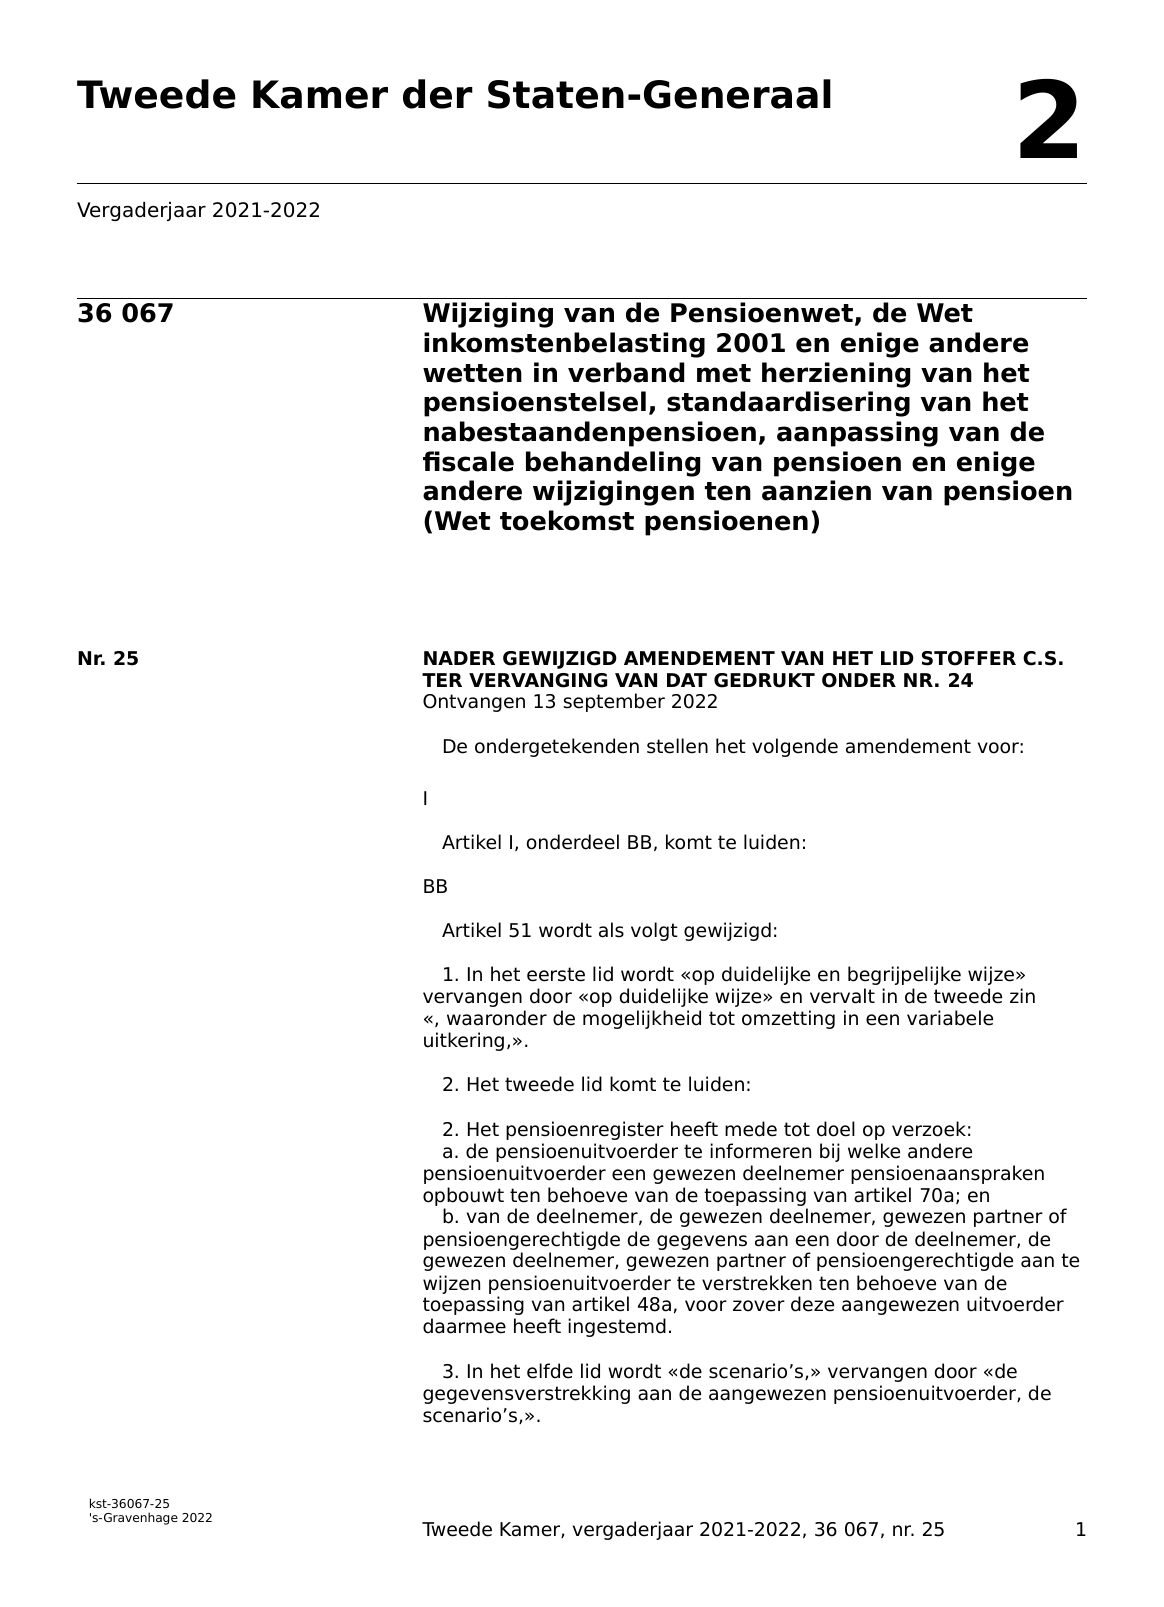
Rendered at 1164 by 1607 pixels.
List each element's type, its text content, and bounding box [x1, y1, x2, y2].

text 's-Gravenhage 2022 [88, 1511, 323, 1525]
text 2. Het tweede lid komt te luiden: [422, 1074, 1087, 1096]
text 1. In het eerste lid wordt «op duidelijke en begrijpelijke wijze» vervangen door «op duidelijke wijze» en vervalt in de tweede zin «, waaronder de mogelijkheid tot omzetting in een variabele uitkering,». [422, 964, 1087, 1052]
text kst-36067-25 [88, 1497, 323, 1511]
table_header Tweede Kamer der Staten-Generaal [77, 59, 886, 183]
text Ontvangen 13 september 2022 [422, 691, 1087, 713]
text BB [422, 876, 1087, 898]
text 2. Het pensioenregister heeft mede tot doel op verzoek: [422, 1118, 1087, 1141]
text b. van de deelnemer, de gewezen deelnemer, gewezen partner of pensioengerechtigde de gegevens aan een door de deelnemer, de gewezen deelnemer, gewezen partner of pensioengerechtigde aan te wijzen pensioenuitvoerder te verstrekken ten behoeve van de toepassing van artikel 48a, voor zover deze aangewezen uitvoerder daarmee heeft ingestemd. [422, 1206, 1087, 1338]
text Artikel I, onderdeel BB, komt te luiden: [422, 832, 1087, 854]
table_cell Vergaderjaar 2021-2022 [77, 184, 1087, 298]
subtitle Nr. 25 NADER GEWIJZIGD AMENDEMENT VAN HET LID STOFFER C.S. TER VERVANGING VAN DAT GEDRUKT ONDER NR. 24 [77, 647, 1087, 691]
text De ondergetekenden stellen het volgende amendement voor: [422, 736, 1087, 758]
text Artikel 51 wordt als volgt gewijzigd: [422, 920, 1087, 942]
text a. de pensioenuitvoerder te informeren bij welke andere pensioenuitvoerder een gewezen deelnemer pensioenaanspraken opbouwt ten behoeve van de toepassing van artikel 70a; en [422, 1141, 1087, 1206]
subtitle 36 067 Wijziging van de Pensioenwet, de Wet inkomstenbelasting 2001 en enige andere wetten in verband met herziening van het pensioenstelsel, standaardisering van het nabestaandenpensioen, aanpassing van de fiscale behandeling van pensioen en enige andere wijzigingen ten aanzien van pensioen (Wet toekomst pensioenen) [77, 299, 1087, 536]
subtitle I [422, 788, 1087, 809]
text 3. In het elfde lid wordt «de scenario’s,» vervangen door «de gegevensverstrekking aan de aangewezen pensioenuitvoerder, de scenario’s,». [422, 1361, 1087, 1426]
table_header 2 [886, 59, 1087, 183]
